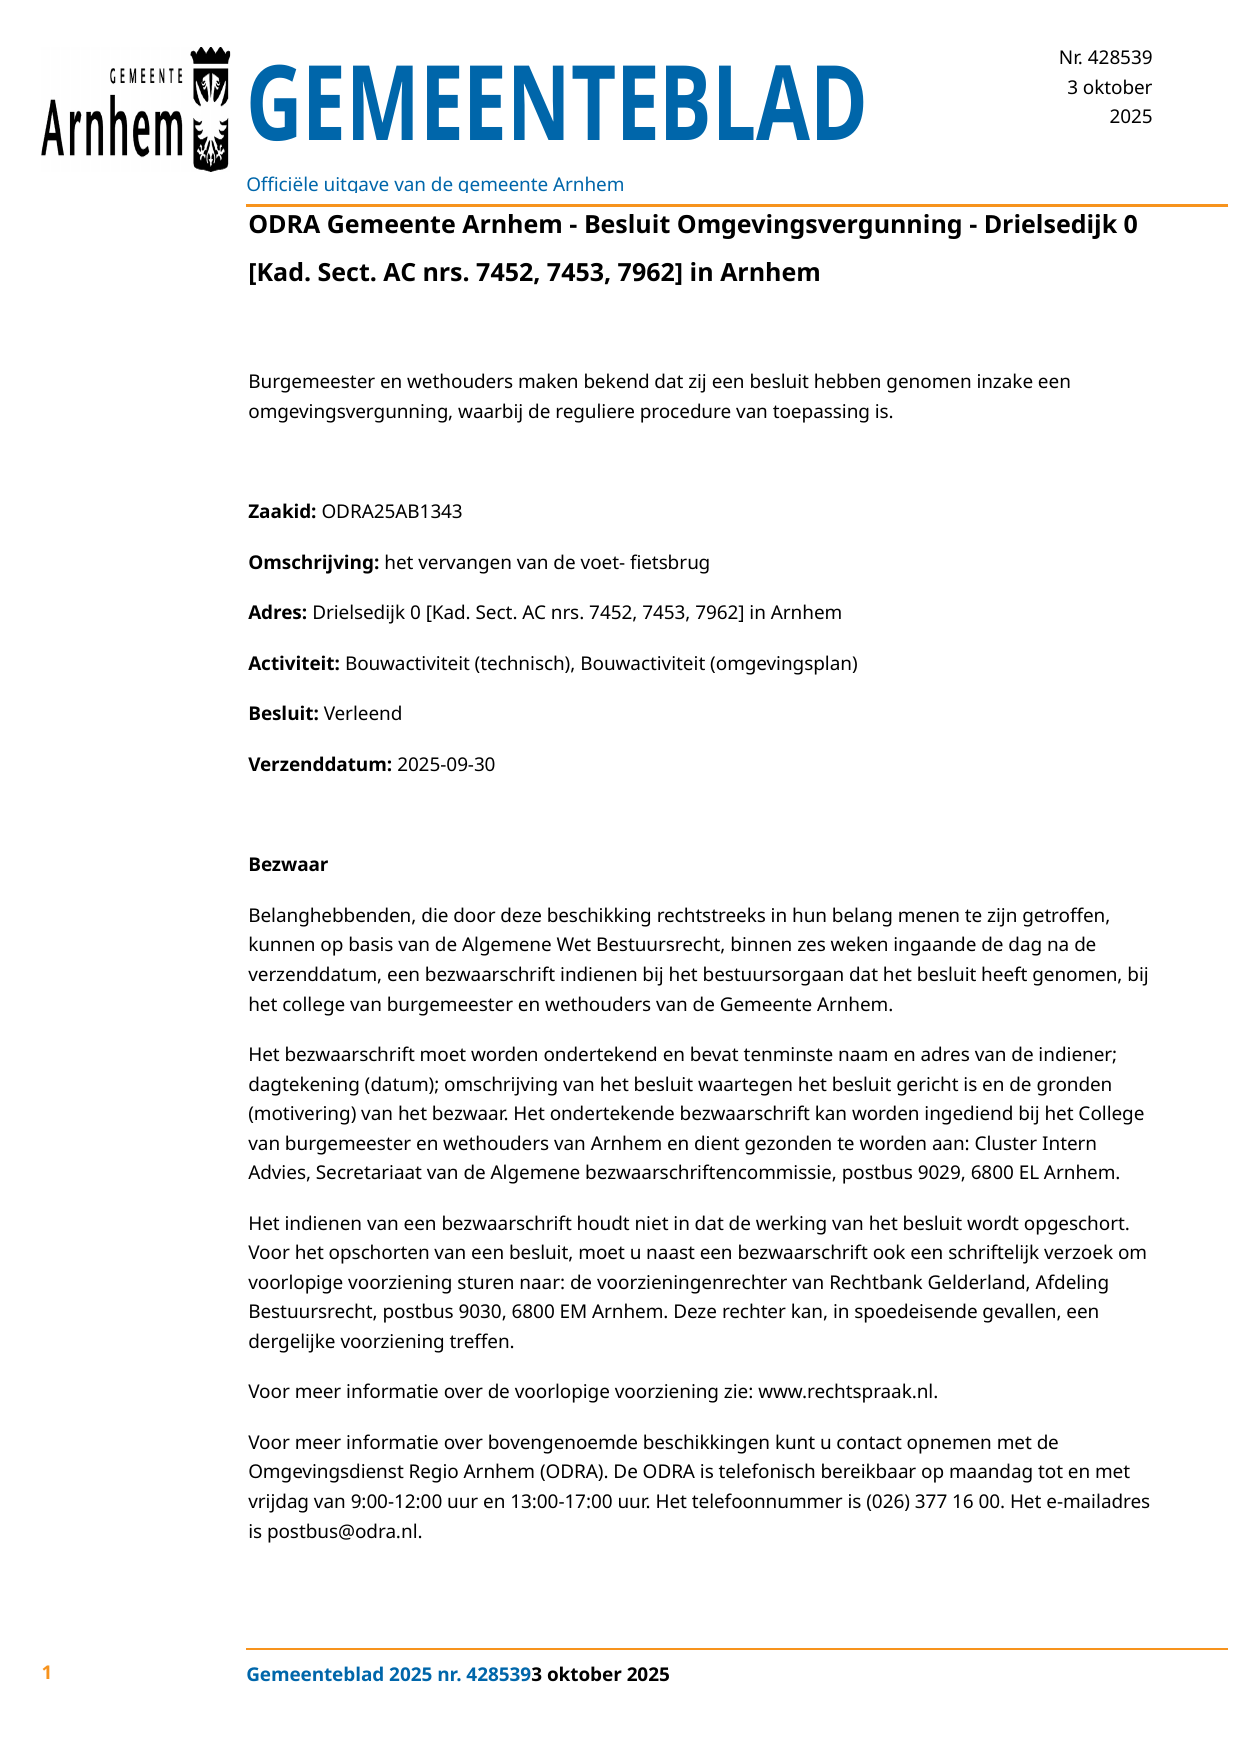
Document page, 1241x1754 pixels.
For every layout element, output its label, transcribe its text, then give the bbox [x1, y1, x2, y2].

text Bezwaar [248, 852, 1152, 877]
text Het bezwaarschrift moet worden ondertekend en bevat tenminste naam en adres van de indiener; dagtekening (datum); omschrijving van het besluit waartegen het besluit gericht is en de gronden (motivering) van het bezwaar. Het ondertekende bezwaarschrift kan worden ingediend bij het College van burgemeester en wethouders van Arnhem en dient gezonden te worden aan: Cluster Intern Advies, Secretariaat van de Algemene bezwaarschriftencommissie, postbus 9029, 6800 EL Arnhem. [248, 1041, 1152, 1185]
text Het indienen van een bezwaarschrift houdt niet in dat de werking van het besluit wordt opgeschort. Voor het opschorten van een besluit, moet u naast een bezwaarschrift ook een schriftelijk verzoek om voorlopige voorziening sturen naar: de voorzieningenrechter van Rechtbank Gelderland, Afdeling Bestuursrecht, postbus 9030, 6800 EM Arnhem. Deze rechter kan, in spoedeisende gevallen, een dergelijke voorziening treffen. [248, 1210, 1152, 1354]
picture [41, 47, 231, 172]
text Burgemeester en wethouders maken bekend dat zij een besluit hebben genomen inzake een omgevingsvergunning, waarbij de reguliere procedure van toepassing is. [248, 368, 1152, 424]
text Adres: Drielsedijk 0 [Kad. Sect. AC nrs. 7452, 7453, 7962] in Arnhem [248, 599, 1152, 625]
text Voor meer informatie over de voorlopige voorziening zie: www.rechtspraak.nl. [248, 1379, 1152, 1404]
text Zaakid: ODRA25AB1343 [248, 499, 1152, 524]
text Activiteit: Bouwactiviteit (technisch), Bouwactiviteit (omgevingsplan) [248, 650, 1152, 676]
text Belanghebbenden, die door deze beschikking rechtstreeks in hun belang menen te zijn getroffen, kunnen op basis van de Algemene Wet Bestuursrecht, binnen zes weken ingaande de dag na de verzenddatum, een bezwaarschrift indienen bij het bestuursorgaan dat het besluit heeft genomen, bij het college van burgemeester en wethouders van de Gemeente Arnhem. [248, 902, 1152, 1017]
text Voor meer informatie over bovengenoemde beschikkingen kunt u contact opnemen met de Omgevingsdienst Regio Arnhem (ODRA). De ODRA is telefonisch bereikbaar op maandag tot en met vrijdag van 9:00-12:00 uur en 13:00-17:00 uur. Het telefoonnummer is (026) 377 16 00. Het e-mailadres is postbus@odra.nl. [248, 1429, 1152, 1544]
text ODRA Gemeente Arnhem - Besluit Omgevingsvergunning - Drielsedijk 0 [Kad. Sect. AC nrs. 7452, 7453, 7962] in Arnhem [248, 207, 1152, 288]
text Omschrijving: het vervangen van de voet- fietsbrug [248, 549, 1152, 575]
text Besluit: Verleend [248, 700, 1152, 726]
text Verzenddatum: 2025-09-30 [248, 751, 1152, 777]
